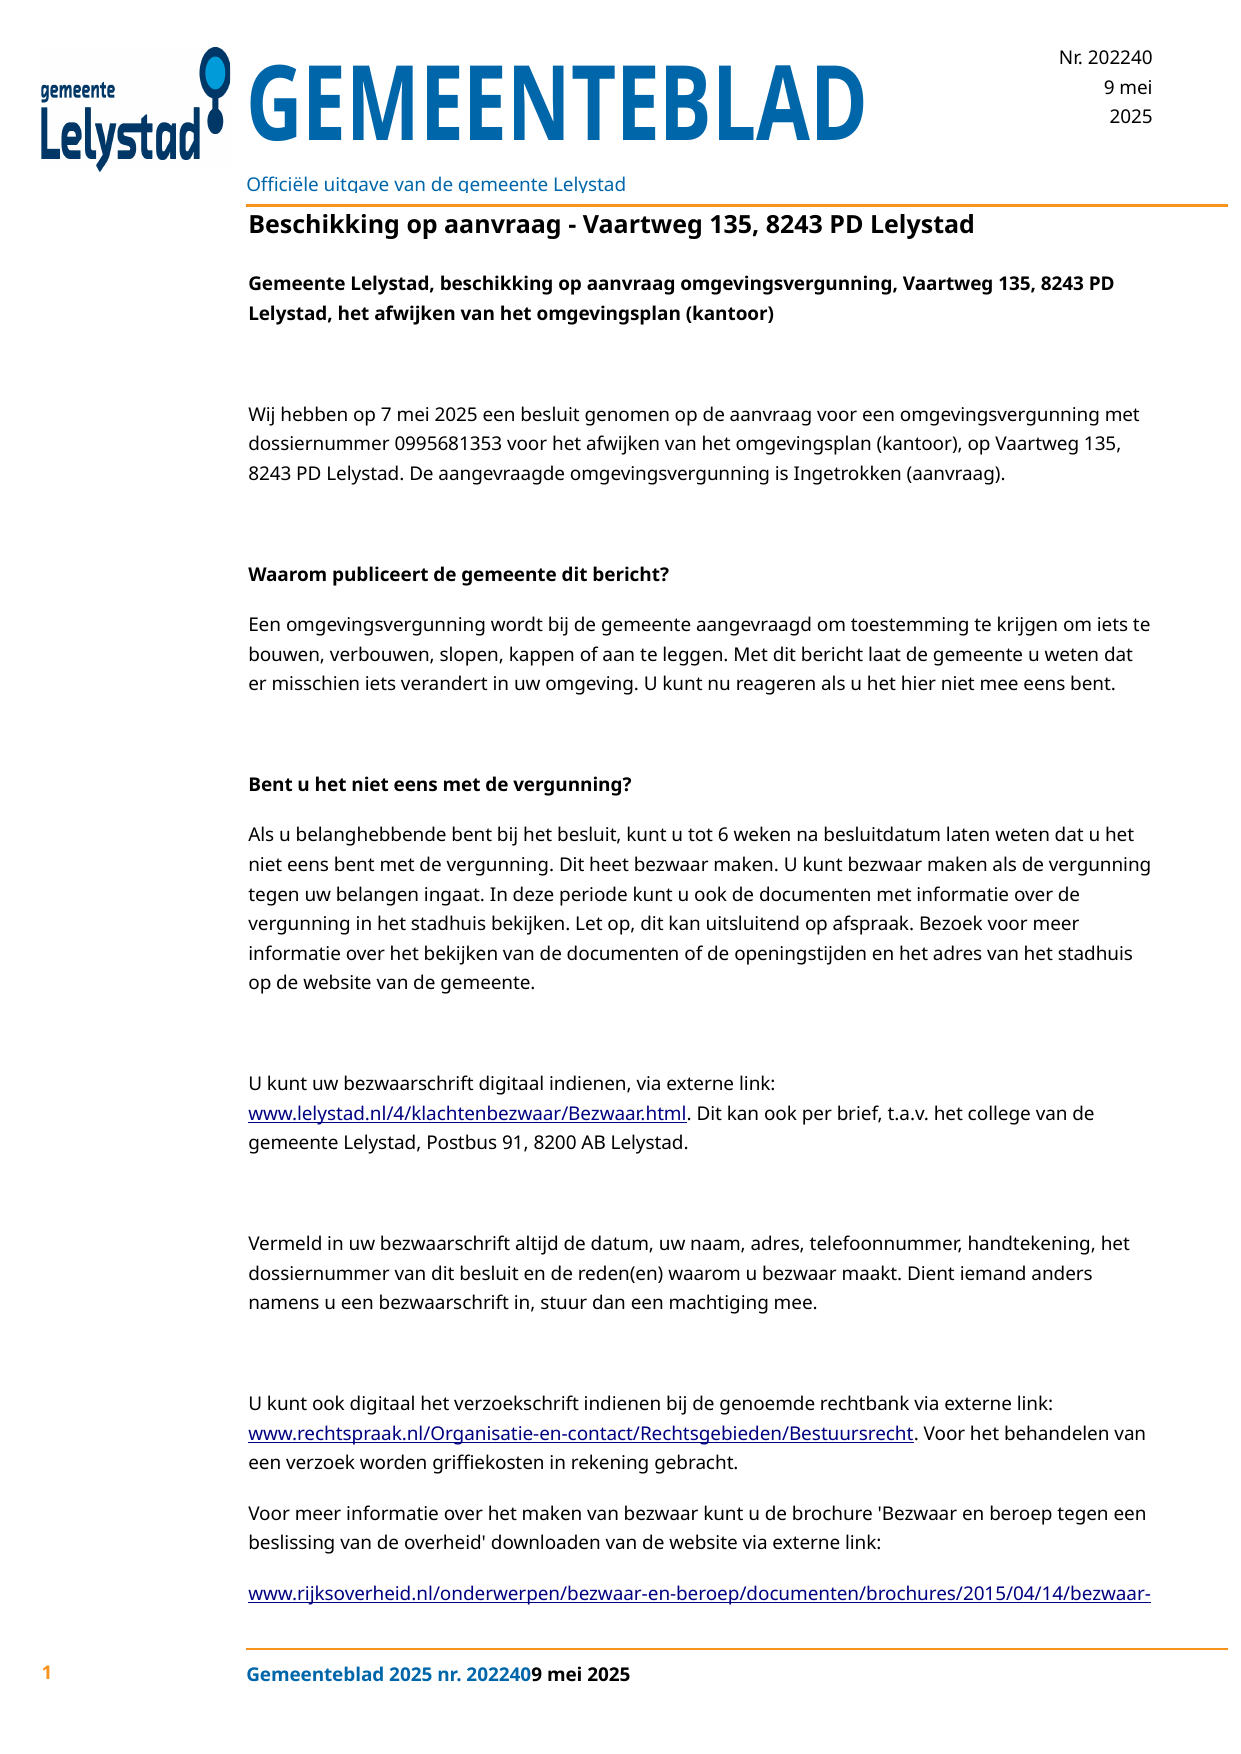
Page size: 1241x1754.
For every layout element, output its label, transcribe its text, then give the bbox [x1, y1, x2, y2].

text U kunt uw bezwaarschrift digitaal indienen, via externe link: www.lelystad.nl/4/klachtenbezwaar/Bezwaar.html. Dit kan ook per brief, t.a.v. het college van de gemeente Lelystad, Postbus 91, 8200 AB Lelystad. [248, 1070, 1152, 1155]
text Waarom publiceert de gemeente dit bericht? [248, 561, 1152, 586]
text Wij hebben op 7 mei 2025 een besluit genomen op de aanvraag voor een omgevingsvergunning met dossiernummer 0995681353 voor het afwijken van het omgevingsplan (kantoor), op Vaartweg 135, 8243 PD Lelystad. De aangevraagde omgevingsvergunning is Ingetrokken (aanvraag). [248, 401, 1152, 486]
text www.rijksoverheid.nl/onderwerpen/bezwaar-en-beroep/documenten/brochures/2015/04/14/bezwaar- [248, 1580, 1152, 1606]
text Vermeld in uw bezwaarschrift altijd de datum, uw naam, adres, telefoonnummer, handtekening, het dossiernummer van dit besluit en de reden(en) waarom u bezwaar maakt. Dient iemand anders namens u een bezwaarschrift in, stuur dan een machtiging mee. [248, 1230, 1152, 1315]
text Gemeente Lelystad, beschikking op aanvraag omgevingsvergunning, Vaartweg 135, 8243 PD Lelystad, het afwijken van het omgevingsplan (kantoor) [248, 270, 1152, 326]
text Voor meer informatie over het maken van bezwaar kunt u de brochure 'Bezwaar en beroep tegen een beslissing van de overheid' downloaden van de website via externe link: [248, 1500, 1152, 1555]
text Bent u het niet eens met de vergunning? [248, 771, 1152, 797]
text Een omgevingsvergunning wordt bij de gemeente aangevraagd om toestemming te krijgen om iets te bouwen, verbouwen, slopen, kappen of aan te leggen. Met dit bericht laat de gemeente u weten dat er misschien iets verandert in uw omgeving. U kunt nu reageren als u het hier niet mee eens bent. [248, 611, 1152, 696]
text Beschikking op aanvraag - Vaartweg 135, 8243 PD Lelystad [248, 207, 1152, 241]
text U kunt ook digitaal het verzoekschrift indienen bij de genoemde rechtbank via externe link: www.rechtspraak.nl/Organisatie-en-contact/Rechtsgebieden/Bestuursrecht. Voor het behandelen van een verzoek worden griffiekosten in rekening gebracht. [248, 1390, 1152, 1475]
text Als u belanghebbende bent bij het besluit, kunt u tot 6 weken na besluitdatum laten weten dat u het niet eens bent met de vergunning. Dit heet bezwaar maken. U kunt bezwaar maken als de vergunning tegen uw belangen ingaat. In deze periode kunt u ook de documenten met informatie over de vergunning in het stadhuis bekijken. Let op, dit kan uitsluitend op afspraak. Bezoek voor meer informatie over het bekijken van de documenten of de openingstijden en het adres van het stadhuis op de website van de gemeente. [248, 822, 1152, 995]
picture [41, 47, 231, 172]
